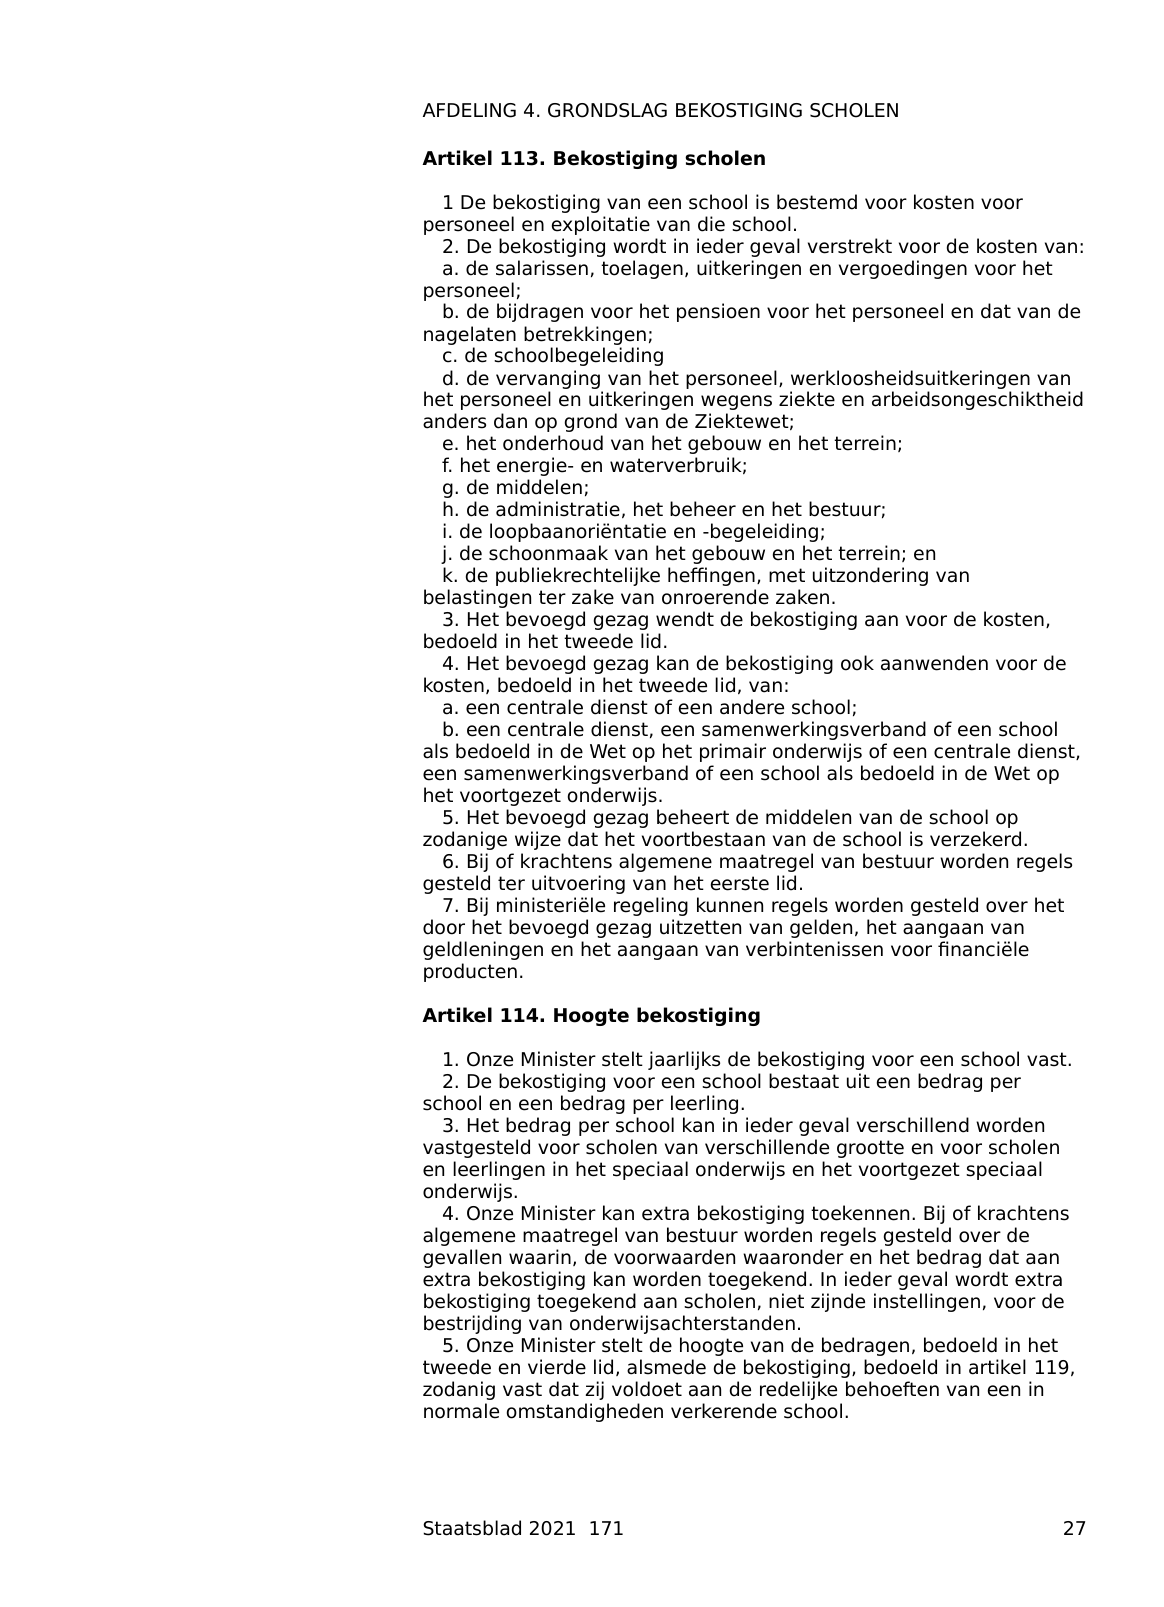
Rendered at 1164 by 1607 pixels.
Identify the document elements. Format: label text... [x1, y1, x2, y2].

text 3. Het bevoegd gezag wendt de bekostiging aan voor de kosten, bedoeld in het tweede lid. [422, 609, 1087, 653]
text 6. Bij of krachtens algemene maatregel van bestuur worden regels gesteld ter uitvoering van het eerste lid. [422, 851, 1087, 895]
text 5. Onze Minister stelt de hoogte van de bedragen, bedoeld in het tweede en vierde lid, alsmede de bekostiging, bedoeld in artikel 119, zodanig vast dat zij voldoet aan de redelijke behoeften van een in normale omstandigheden verkerende school. [422, 1335, 1087, 1423]
text e. het onderhoud van het gebouw en het terrein; [422, 433, 1087, 455]
text 5. Het bevoegd gezag beheert de middelen van de school op zodanige wijze dat het voortbestaan van de school is verzekerd. [422, 807, 1087, 851]
text 7. Bij ministeriële regeling kunnen regels worden gesteld over het door het bevoegd gezag uitzetten van gelden, het aangaan van geldleningen en het aangaan van verbintenissen voor financiële producten. [422, 895, 1087, 983]
text k. de publiekrechtelijke heffingen, met uitzondering van belastingen ter zake van onroerende zaken. [422, 565, 1087, 609]
text g. de middelen; [422, 477, 1087, 499]
subtitle Artikel 113. Bekostiging scholen [422, 147, 1087, 169]
text 2. De bekostiging wordt in ieder geval verstrekt voor de kosten van: [422, 236, 1087, 257]
text a. de salarissen, toelagen, uitkeringen en vergoedingen voor het personeel; [422, 257, 1087, 301]
text d. de vervanging van het personeel, werkloosheidsuitkeringen van het personeel en uitkeringen wegens ziekte en arbeidsongeschiktheid anders dan op grond van de Ziektewet; [422, 367, 1087, 433]
text 3. Het bedrag per school kan in ieder geval verschillend worden vastgesteld voor scholen van verschillende grootte en voor scholen en leerlingen in het speciaal onderwijs en het voortgezet speciaal onderwijs. [422, 1115, 1087, 1203]
text f. het energie- en waterverbruik; [422, 455, 1087, 477]
text b. de bijdragen voor het pensioen voor het personeel en dat van de nagelaten betrekkingen; [422, 301, 1087, 345]
text j. de schoonmaak van het gebouw en het terrein; en [422, 543, 1087, 565]
subtitle AFDELING 4. GRONDSLAG BEKOSTIGING SCHOLEN [422, 100, 1087, 122]
subtitle Artikel 114. Hoogte bekostiging [422, 1005, 1087, 1027]
text 2. De bekostiging voor een school bestaat uit een bedrag per school en een bedrag per leerling. [422, 1071, 1087, 1115]
text 1. Onze Minister stelt jaarlijks de bekostiging voor een school vast. [422, 1049, 1087, 1071]
text a. een centrale dienst of een andere school; [422, 697, 1087, 719]
text i. de loopbaanoriëntatie en -begeleiding; [422, 521, 1087, 543]
text h. de administratie, het beheer en het bestuur; [422, 499, 1087, 521]
text 1 De bekostiging van een school is bestemd voor kosten voor personeel en exploitatie van die school. [422, 192, 1087, 236]
text 4. Het bevoegd gezag kan de bekostiging ook aanwenden voor de kosten, bedoeld in het tweede lid, van: [422, 653, 1087, 697]
text b. een centrale dienst, een samenwerkingsverband of een school als bedoeld in de Wet op het primair onderwijs of een centrale dienst, een samenwerkingsverband of een school als bedoeld in de Wet op het voortgezet onderwijs. [422, 719, 1087, 807]
text c. de schoolbegeleiding [422, 345, 1087, 367]
text 4. Onze Minister kan extra bekostiging toekennen. Bij of krachtens algemene maatregel van bestuur worden regels gesteld over de gevallen waarin, de voorwaarden waaronder en het bedrag dat aan extra bekostiging kan worden toegekend. In ieder geval wordt extra bekostiging toegekend aan scholen, niet zijnde instellingen, voor de bestrijding van onderwijsachterstanden. [422, 1203, 1087, 1335]
